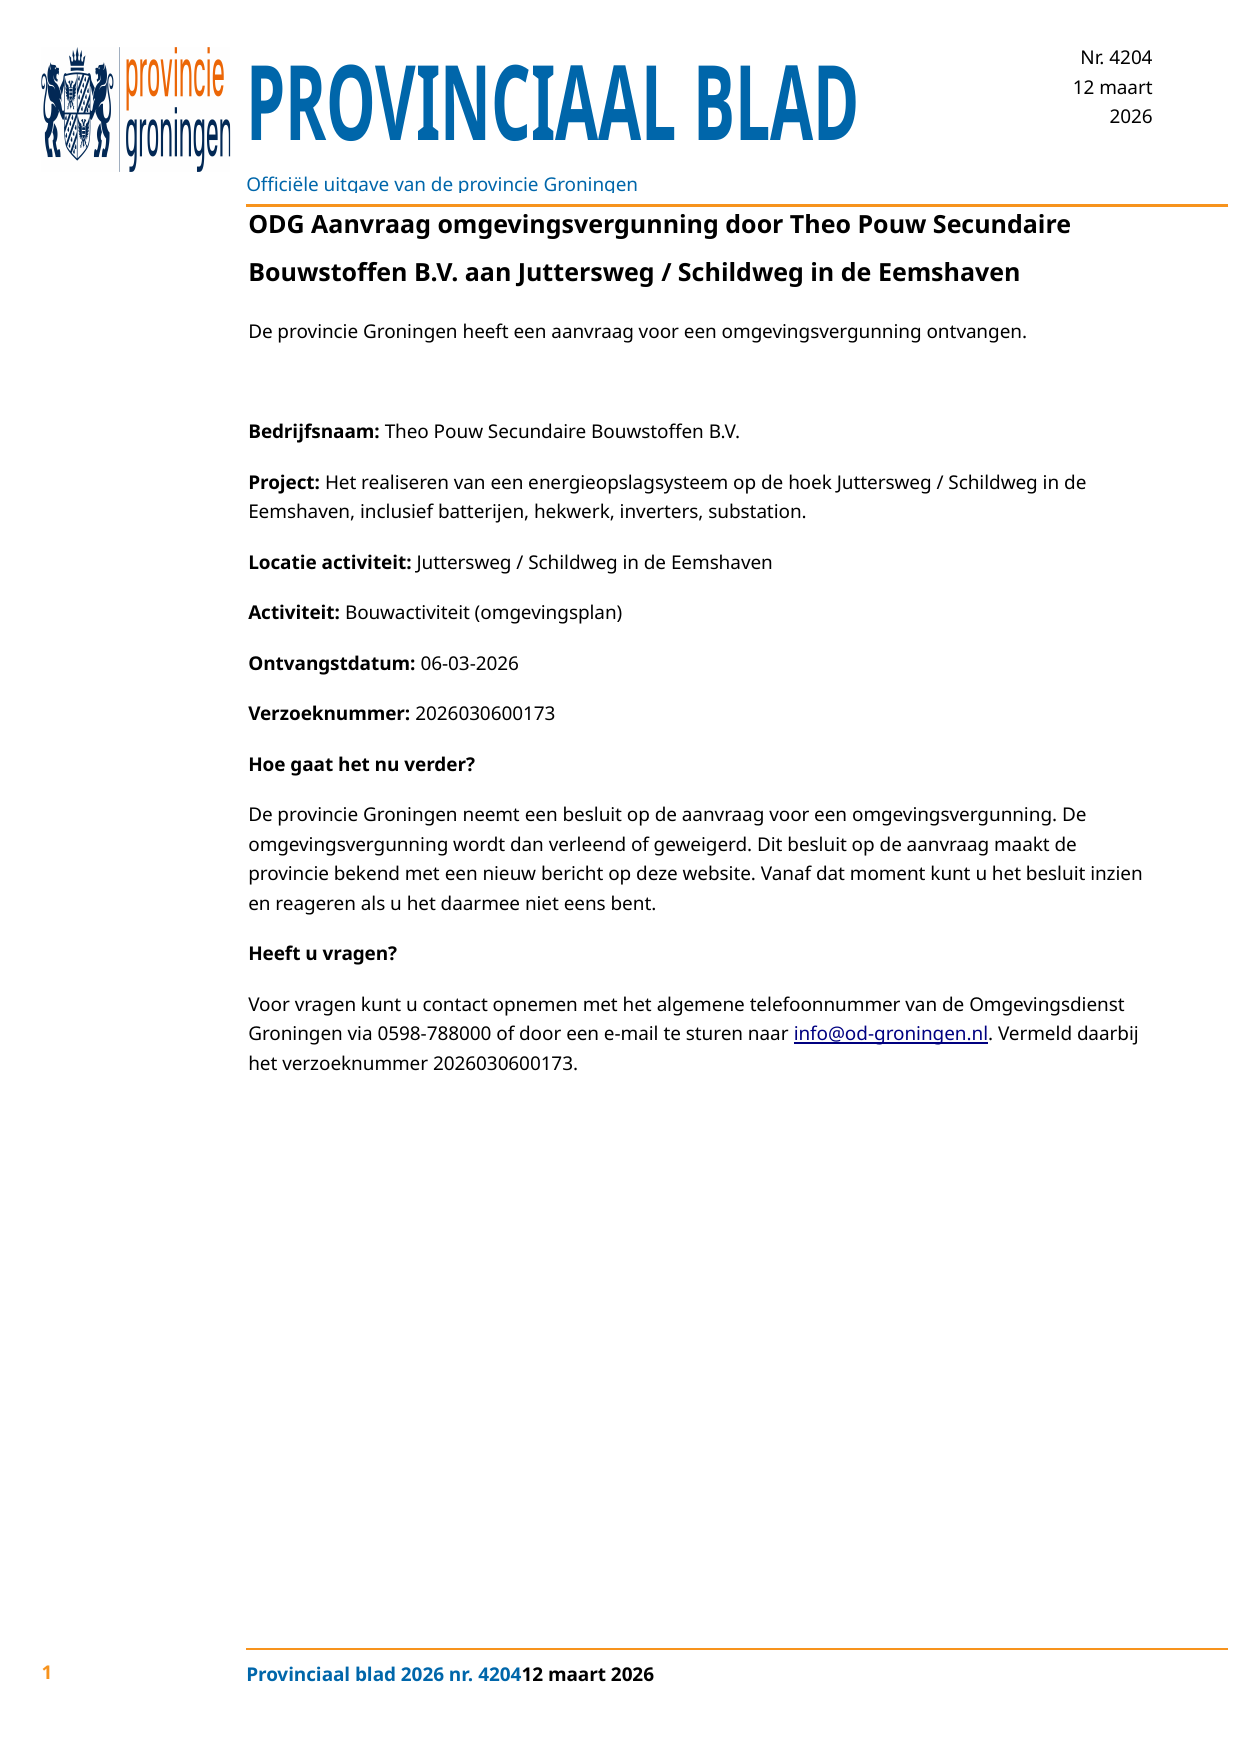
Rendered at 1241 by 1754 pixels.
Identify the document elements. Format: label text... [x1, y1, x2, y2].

text Project: Het realiseren van een energieopslagsysteem op de hoek Juttersweg / Schildweg in de Eemshaven, inclusief batterijen, hekwerk, inverters, substation. [248, 469, 1152, 524]
text Voor vragen kunt u contact opnemen met het algemene telefoonnummer van de Omgevingsdienst Groningen via 0598-788000 of door een e-mail te sturen naar info@od-groningen.nl. Vermeld daarbij het verzoeknummer 2026030600173. [248, 991, 1152, 1076]
text Locatie activiteit: Juttersweg / Schildweg in de Eemshaven [248, 549, 1152, 575]
text De provincie Groningen neemt een besluit op de aanvraag voor een omgevingsvergunning. De omgevingsvergunning wordt dan verleend of geweigerd. Dit besluit op de aanvraag maakt de provincie bekend met een nieuw bericht op deze website. Vanaf dat moment kunt u het besluit inzien en reageren als u het daarmee niet eens bent. [248, 801, 1152, 916]
text Bedrijfsnaam: Theo Pouw Secundaire Bouwstoffen B.V. [248, 419, 1152, 444]
text De provincie Groningen heeft een aanvraag voor een omgevingsvergunning ontvangen. [248, 318, 1152, 344]
text Verzoeknummer: 2026030600173 [248, 700, 1152, 726]
text Hoe gaat het nu verder? [248, 751, 1152, 777]
text ODG Aanvraag omgevingsvergunning door Theo Pouw Secundaire Bouwstoffen B.V. aan Juttersweg / Schildweg in de Eemshaven [248, 207, 1152, 288]
text Activiteit: Bouwactiviteit (omgevingsplan) [248, 599, 1152, 625]
text Ontvangstdatum: 06-03-2026 [248, 650, 1152, 676]
picture [41, 47, 231, 172]
text Heeft u vragen? [248, 940, 1152, 966]
